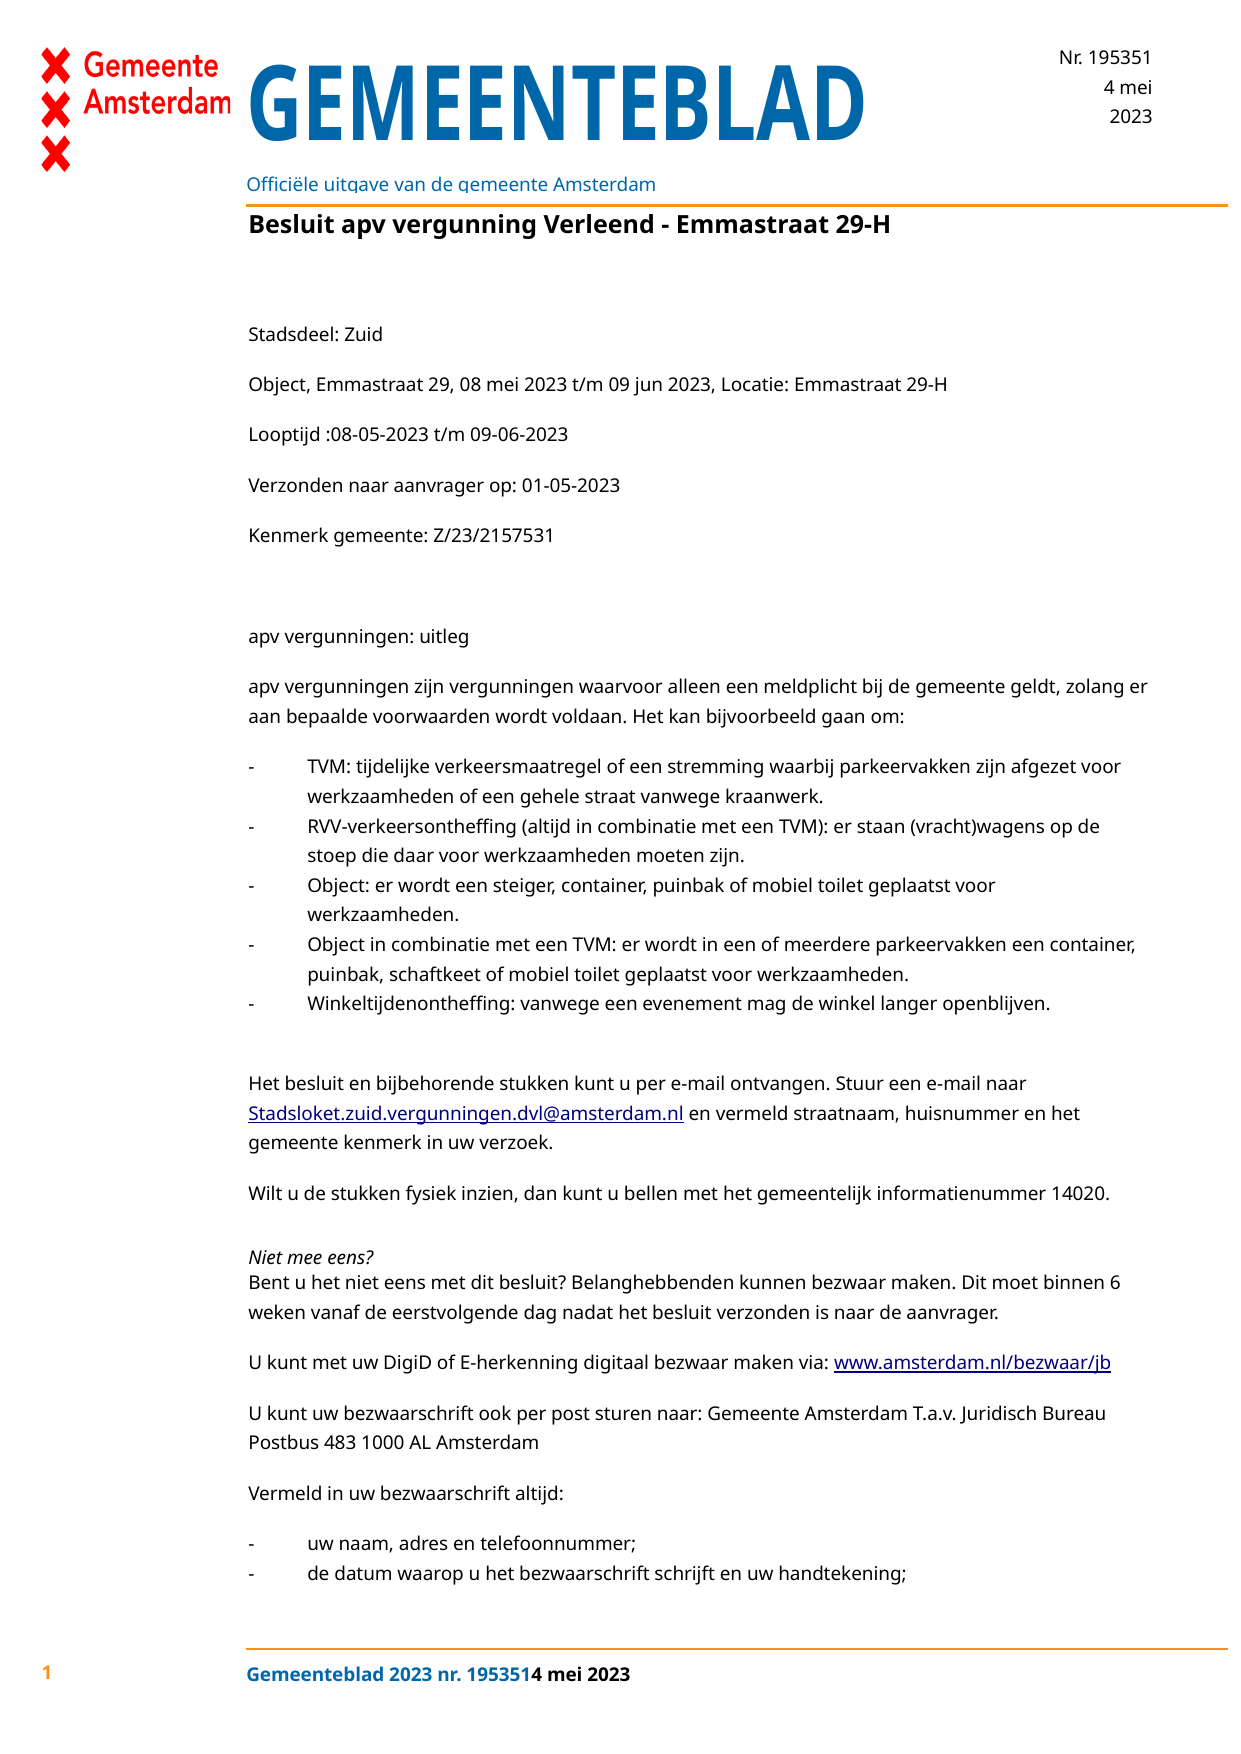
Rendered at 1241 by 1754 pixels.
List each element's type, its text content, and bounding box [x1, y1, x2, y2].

text Looptijd :08-05-2023 t/m 09-06-2023 [248, 422, 1152, 447]
text Kenmerk gemeente: Z/23/2157531 [248, 522, 1152, 548]
list de datum waarop u het bezwaarschrift schrijft en uw handtekening; [248, 1560, 1152, 1586]
text Wilt u de stukken fysiek inzien, dan kunt u bellen met het gemeentelijk informatienummer 14020. [248, 1180, 1152, 1206]
text Bent u het niet eens met dit besluit? Belanghebbenden kunnen bezwaar maken. Dit moet binnen 6 weken vanaf de eerstvolgende dag nadat het besluit verzonden is naar de aanvrager. [248, 1269, 1152, 1325]
list RVV-verkeersontheffing (altijd in combinatie met een TVM): er staan (vracht)wagens op de stoep die daar voor werkzaamheden moeten zijn. [248, 813, 1152, 868]
text Besluit apv vergunning Verleend - Emmastraat 29-H [248, 207, 1152, 241]
text Vermeld in uw bezwaarschrift altijd: [248, 1480, 1152, 1506]
text U kunt uw bezwaarschrift ook per post sturen naar: Gemeente Amsterdam T.a.v. Juridisch Bureau Postbus 483 1000 AL Amsterdam [248, 1400, 1152, 1455]
text apv vergunningen zijn vergunningen waarvoor alleen een meldplicht bij de gemeente geldt, zolang er aan bepaalde voorwaarden wordt voldaan. Het kan bijvoorbeeld gaan om: [248, 674, 1152, 729]
picture [41, 47, 231, 172]
list TVM: tijdelijke verkeersmaatregel of een stremming waarbij parkeervakken zijn afgezet voor werkzaamheden of een gehele straat vanwege kraanwerk. [248, 754, 1152, 809]
text Object, Emmastraat 29, 08 mei 2023 t/m 09 jun 2023, Locatie: Emmastraat 29-H [248, 371, 1152, 397]
text Stadsdeel: Zuid [248, 321, 1152, 346]
list Winkeltijdenontheffing: vanwege een evenement mag de winkel langer openblijven. [248, 990, 1152, 1016]
list Object: er wordt een steiger, container, puinbak of mobiel toilet geplaatst voor werkzaamheden. [248, 872, 1152, 927]
list Object in combinatie met een TVM: er wordt in een of meerdere parkeervakken een container, puinbak, schaftkeet of mobiel toilet geplaatst voor werkzaamheden. [248, 931, 1152, 986]
text U kunt met uw DigiD of E-herkenning digitaal bezwaar maken via: www.amsterdam.nl/bezwaar/jb [248, 1349, 1152, 1375]
text apv vergunningen: uitleg [248, 623, 1152, 649]
text Het besluit en bijbehorende stukken kunt u per e-mail ontvangen. Stuur een e-mail naar Stadsloket.zuid.vergunningen.dvl@amsterdam.nl en vermeld straatnaam, huisnummer en het gemeente kenmerk in uw verzoek. [248, 1070, 1152, 1155]
list uw naam, adres en telefoonnummer; [248, 1530, 1152, 1556]
text Niet mee eens? [248, 1244, 1152, 1269]
text Verzonden naar aanvrager op: 01-05-2023 [248, 472, 1152, 498]
